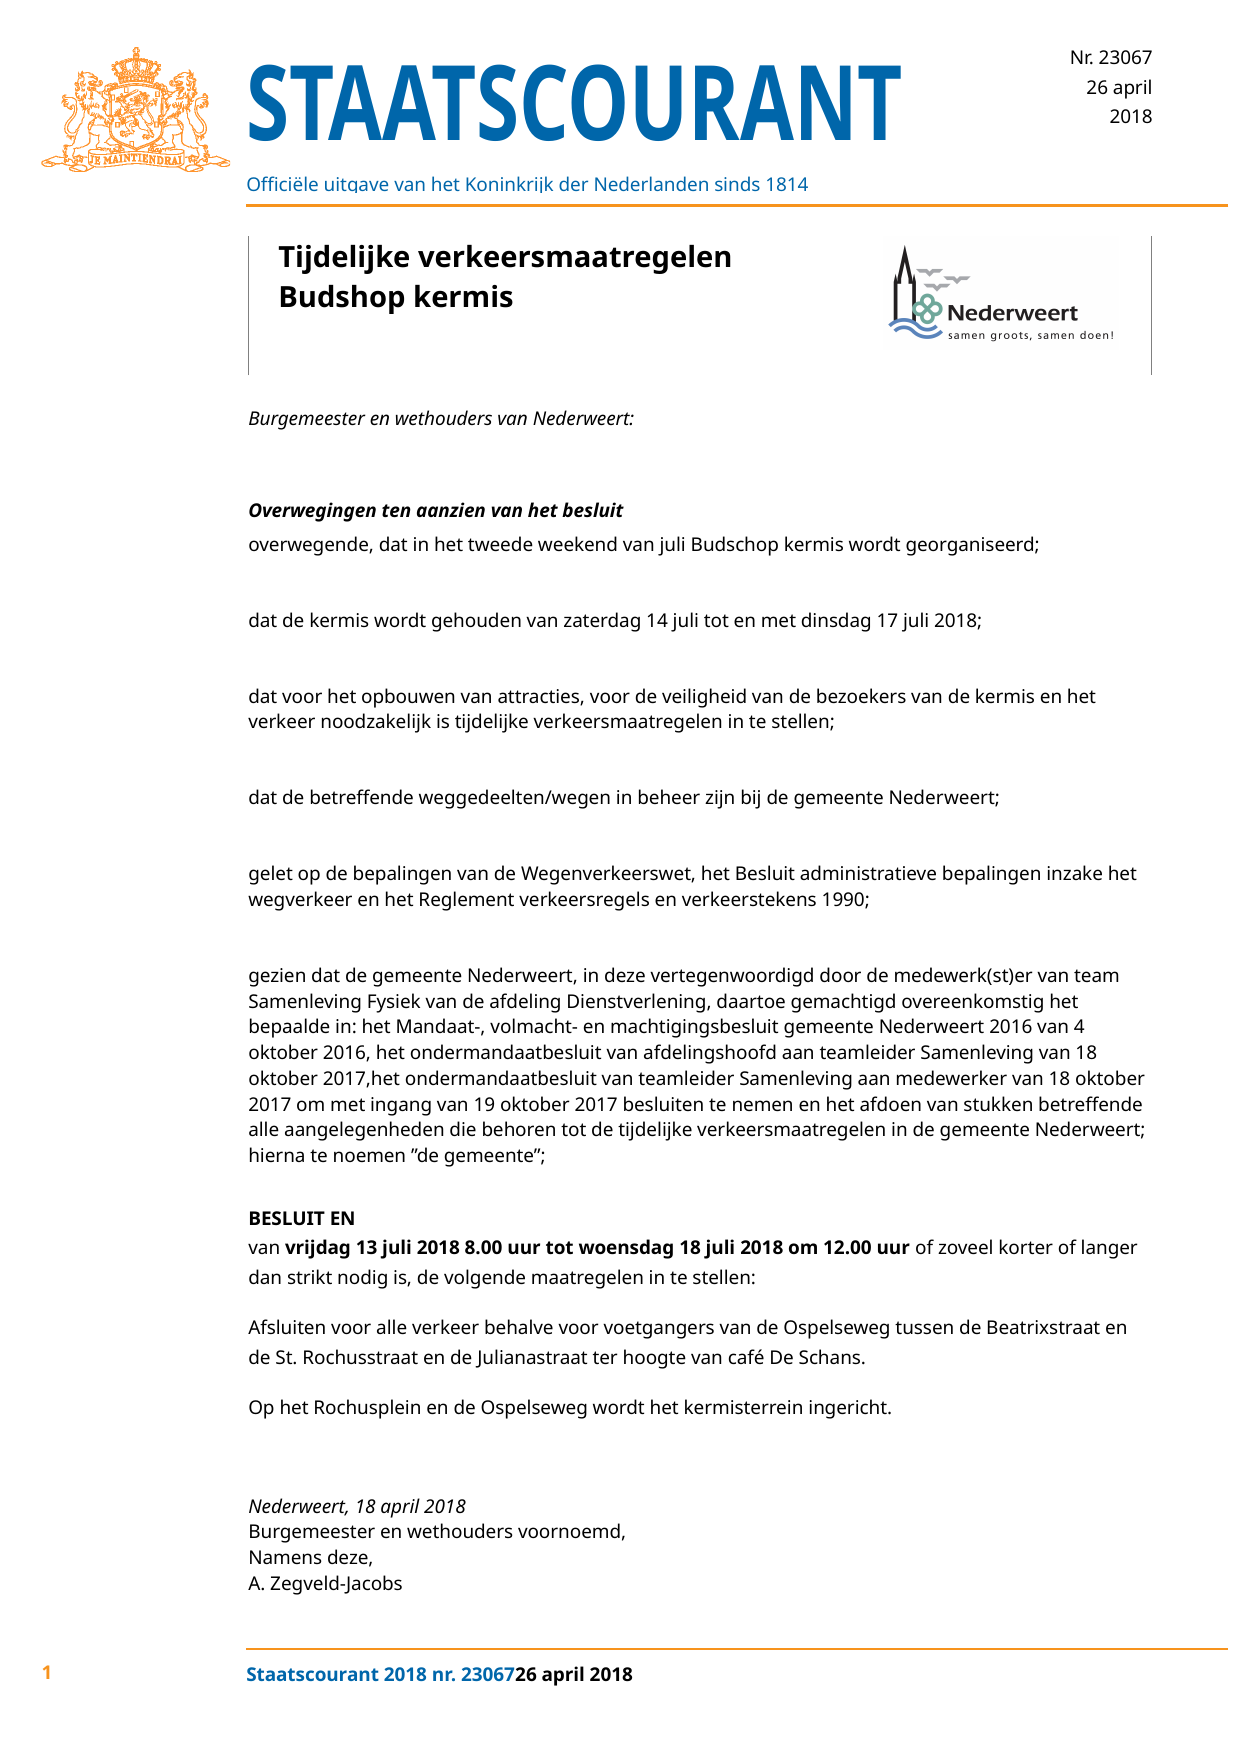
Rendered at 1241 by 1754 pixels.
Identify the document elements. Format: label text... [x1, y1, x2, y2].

text van vrijdag 13 juli 2018 8.00 uur tot woensdag 18 juli 2018 om 12.00 uur of zoveel korter of langer dan strikt nodig is, de volgende maatregelen in te stellen: [248, 1234, 1152, 1290]
text Burgemeester en wethouders voornoemd, [248, 1518, 1152, 1544]
table_header Tijdelijke verkeersmaatregelen Budshop kermis [249, 236, 850, 375]
text dat voor het opbouwen van attracties, voor de veiligheid van de bezoekers van de kermis en het verkeer noodzake­lijk is tijdelijke verkeersmaatregelen in te stellen; [248, 683, 1152, 734]
text A. Zegveld-Jacobs [248, 1570, 1152, 1596]
text Overwegingen ten aanzien van het besluit [248, 497, 1152, 523]
text overwegende, dat in het tweede weekend van juli Budschop kermis wordt georganiseerd; [248, 531, 1152, 557]
picture [41, 47, 231, 172]
text Namens deze, [248, 1544, 1152, 1570]
text Nederweert, 18 april 2018 [248, 1493, 1152, 1518]
text BESLUIT EN [248, 1205, 1152, 1231]
text Op het Rochusplein en de Ospelseweg wordt het kermisterrein ingericht. [248, 1394, 1152, 1420]
text gezien dat de gemeente Nederweert, in deze vertegenwoordigd door de medewerk(st)er van team Samenleving Fysiek van de afdeling Dienstverlening, daartoe gemachtigd overeenkomstig het bepaalde in: het Mandaat-, volmacht- en machtigingsbesluit gemeente Nederweert 2016 van 4 oktober 2016, het ondermandaatbesluit van afdelingshoofd aan teamleider Samenleving van 18 oktober 2017,het ondermandaatbesluit van teamleider Samenleving aan medewerker van 18 oktober 2017 om met ingang van 19 oktober 2017 besluiten te nemen en het afdoen van stukken betreffende alle aangelegenheden die behoren tot de tijdelijke verkeersmaatregelen in de gemeente Nederweert; hierna te noemen ”de gemeente”; [248, 962, 1152, 1168]
text gelet op de bepalingen van de Wegenverkeerswet, het Besluit administratieve bepalingen inzake het wegverkeer en het Reglement verkeersregels en verkeerstekens 1990; [248, 861, 1152, 912]
text dat de betreffende weggedeelten/wegen in beheer zijn bij de gemeente Neder­weert; [248, 784, 1152, 810]
table_header [850, 236, 1151, 375]
text dat de kermis wordt gehouden van zaterdag 14 juli tot en met dinsdag 17 juli 2018; [248, 607, 1152, 633]
text Burgemeester en wethouders van Nederweert: [248, 405, 1152, 431]
picture [882, 236, 1119, 350]
text Afsluiten voor alle verkeer behalve voor voetgangers van de Ospelseweg tussen de Beatrixstraat en de St. Rochusstraat en de Julianastraat ter hoogte van café De Schans. [248, 1314, 1152, 1370]
